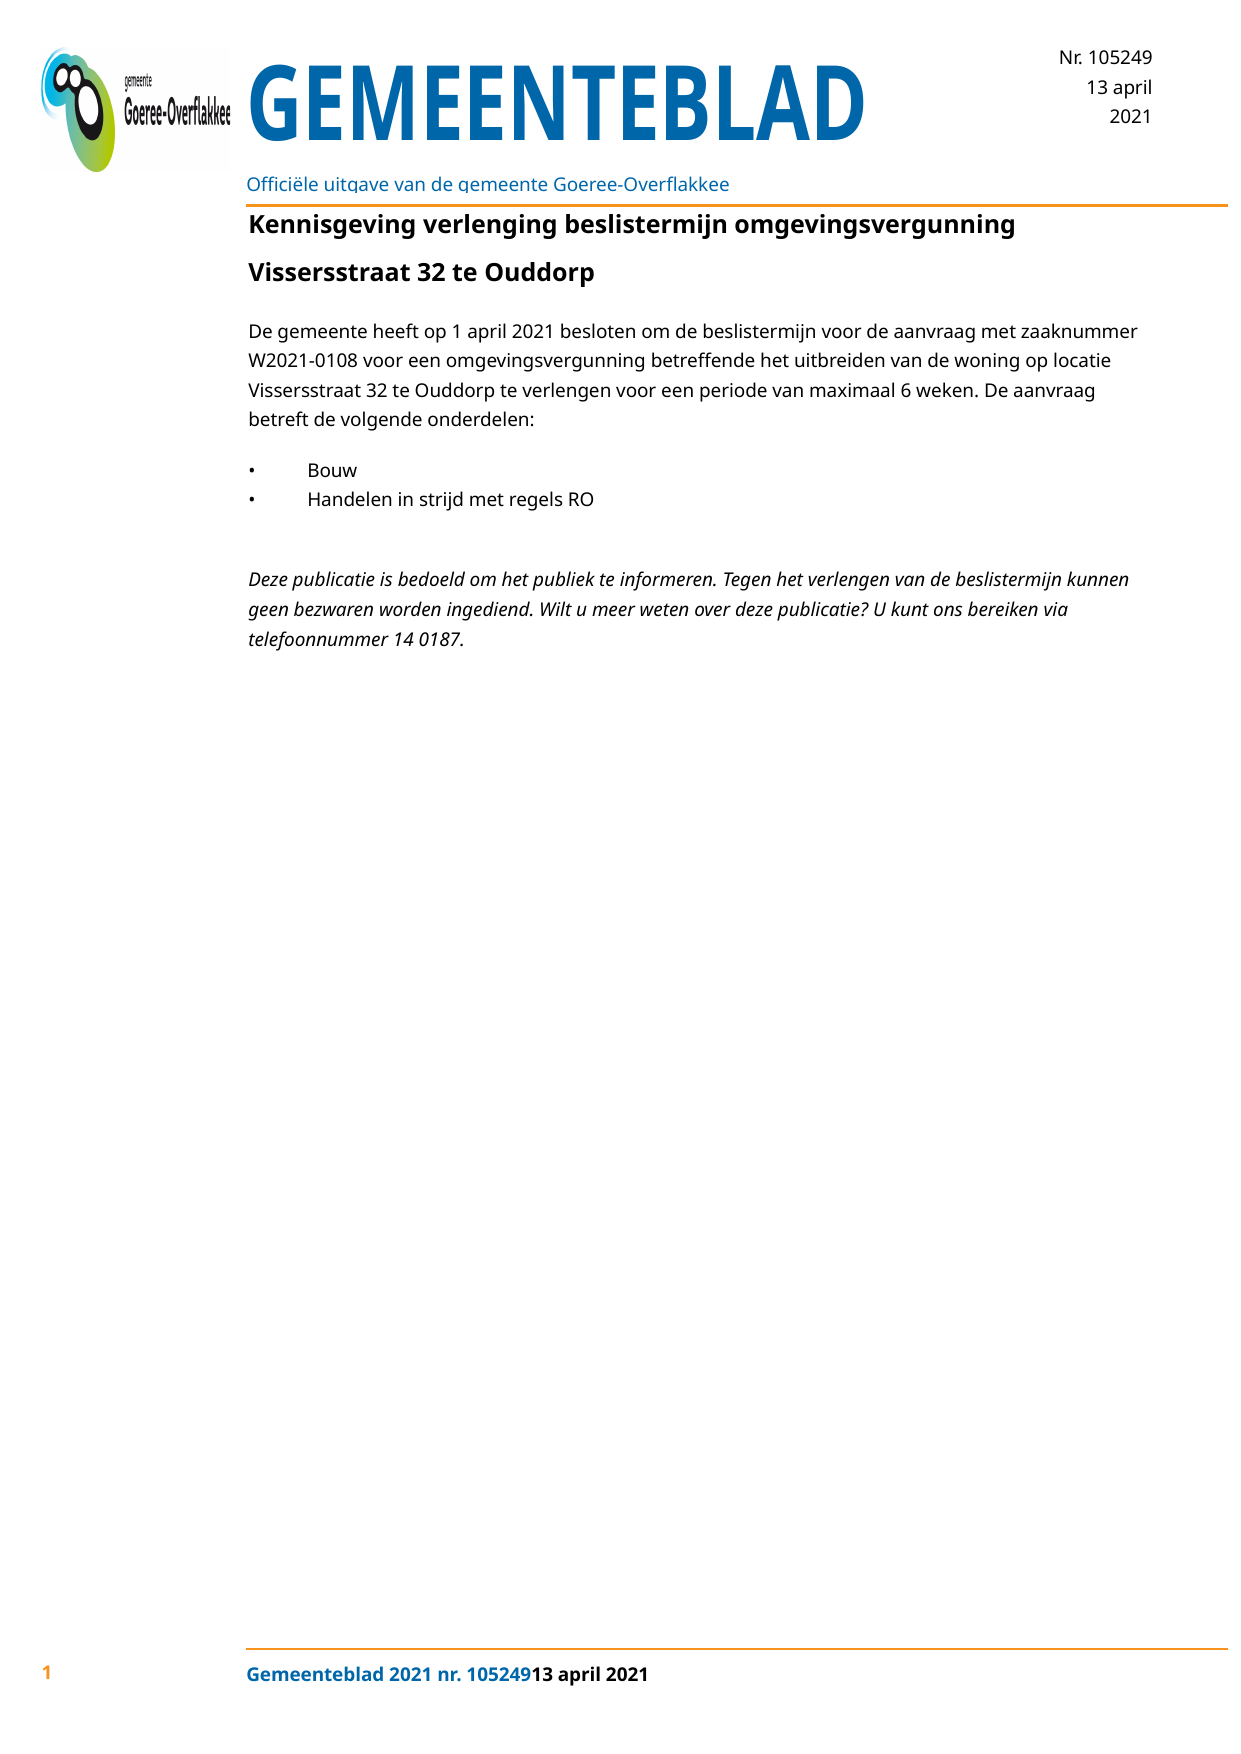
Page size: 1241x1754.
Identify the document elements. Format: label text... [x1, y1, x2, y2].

list Handelen in strijd met regels RO [248, 487, 1152, 512]
text De gemeente heeft op 1 april 2021 besloten om de beslistermijn voor de aanvraag met zaaknummer W2021-0108 voor een omgevingsvergunning betreffende het uitbreiden van de woning op locatie Vissersstraat 32 te Ouddorp te verlengen voor een periode van maximaal 6 weken. De aanvraag betreft de volgende onderdelen: [248, 318, 1152, 432]
text Kennisgeving verlenging beslistermijn omgevingsvergunning Vissersstraat 32 te Ouddorp [248, 207, 1152, 288]
list Bouw [248, 457, 1152, 483]
picture [41, 47, 231, 172]
text Deze publicatie is bedoeld om het publiek te informeren. Tegen het verlengen van de beslistermijn kunnen geen bezwaren worden ingediend. Wilt u meer weten over deze publicatie? U kunt ons bereiken via telefoonnummer 14 0187. [248, 567, 1152, 652]
